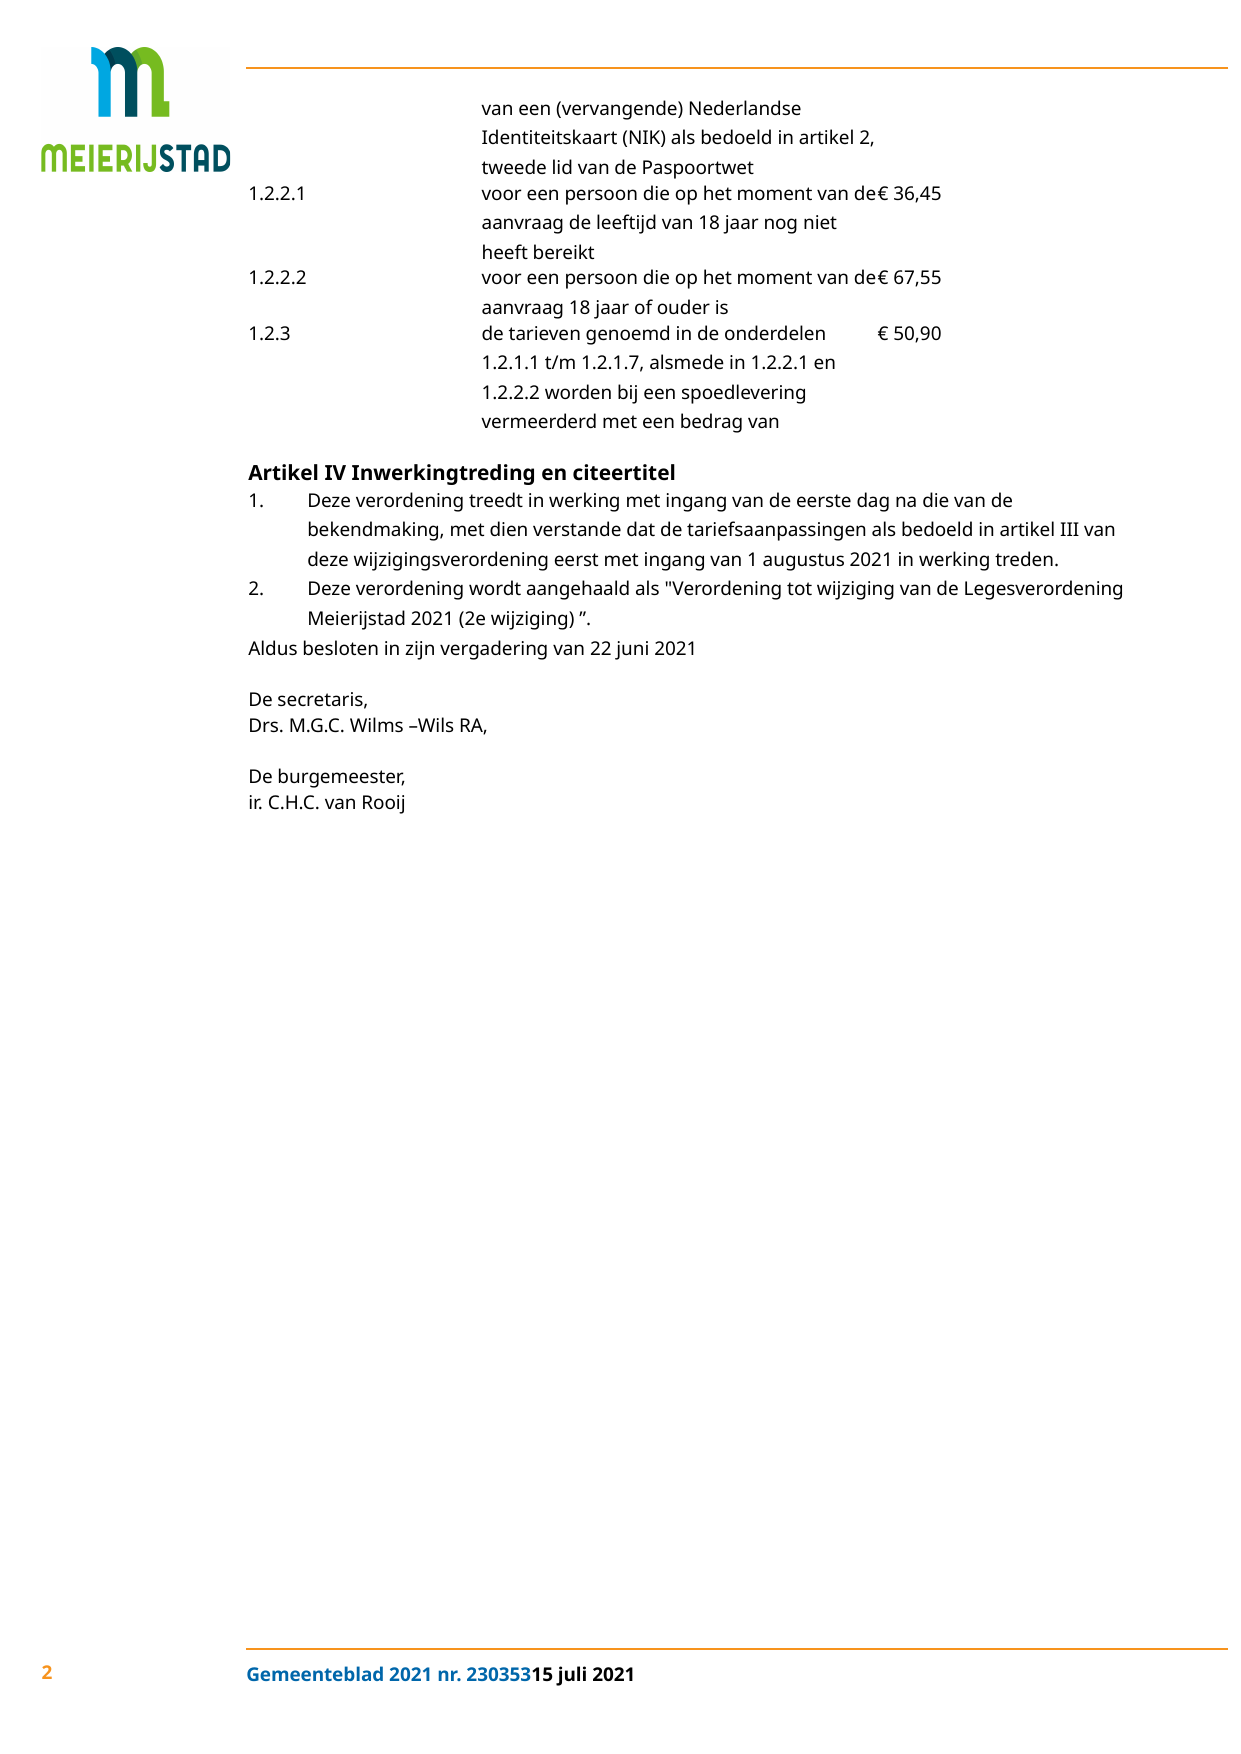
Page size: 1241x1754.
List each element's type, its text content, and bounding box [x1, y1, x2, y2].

text Aldus besloten in zijn vergadering van 22 juni 2021 [248, 635, 1152, 661]
table_cell [248, 95, 481, 180]
table_cell van een (vervangende) Nederlandse Identiteitskaart (NIK) als bedoeld in artikel 2, tweede lid van de Paspoortwet [481, 95, 877, 180]
table_cell [878, 95, 1152, 180]
text ir. C.H.C. van Rooij [248, 789, 1152, 815]
table_cell € 50,90 [878, 320, 1152, 434]
table_cell de tarieven genoemd in de onderdelen 1.2.1.1 t/m 1.2.1.7, alsmede in 1.2.2.1 en 1.2.2.2 worden bij een spoedlevering vermeerderd met een bedrag van [481, 320, 877, 434]
picture [41, 47, 231, 172]
text Drs. M.G.C. Wilms –Wils RA, [248, 712, 1152, 738]
table_cell voor een persoon die op het moment van de aanvraag 18 jaar of ouder is [481, 265, 877, 320]
table_cell voor een persoon die op het moment van de aanvraag de leeftijd van 18 jaar nog niet heeft bereikt [481, 180, 877, 264]
list Deze verordening treedt in werking met ingang van de eerste dag na die van de bekendmaking, met dien verstande dat de tariefsaanpassingen als bedoeld in artikel III van deze wijzigingsverordening eerst met ingang van 1 augustus 2021 in werking treden. [248, 487, 1152, 572]
table_cell € 36,45 [878, 180, 1152, 264]
table_cell 1.2.2.1 [248, 180, 481, 264]
text De secretaris, [248, 686, 1152, 712]
text Artikel IV Inwerkingtreding en citeertitel [248, 458, 1152, 487]
text De burgemeester, [248, 763, 1152, 789]
table_cell 1.2.2.2 [248, 265, 481, 320]
table_cell € 67,55 [878, 265, 1152, 320]
list Deze verordening wordt aangehaald als "Verordening tot wijziging van de Legesverordening Meierijstad 2021 (2e wijziging) ”. [248, 576, 1152, 631]
table_cell 1.2.3 [248, 320, 481, 434]
